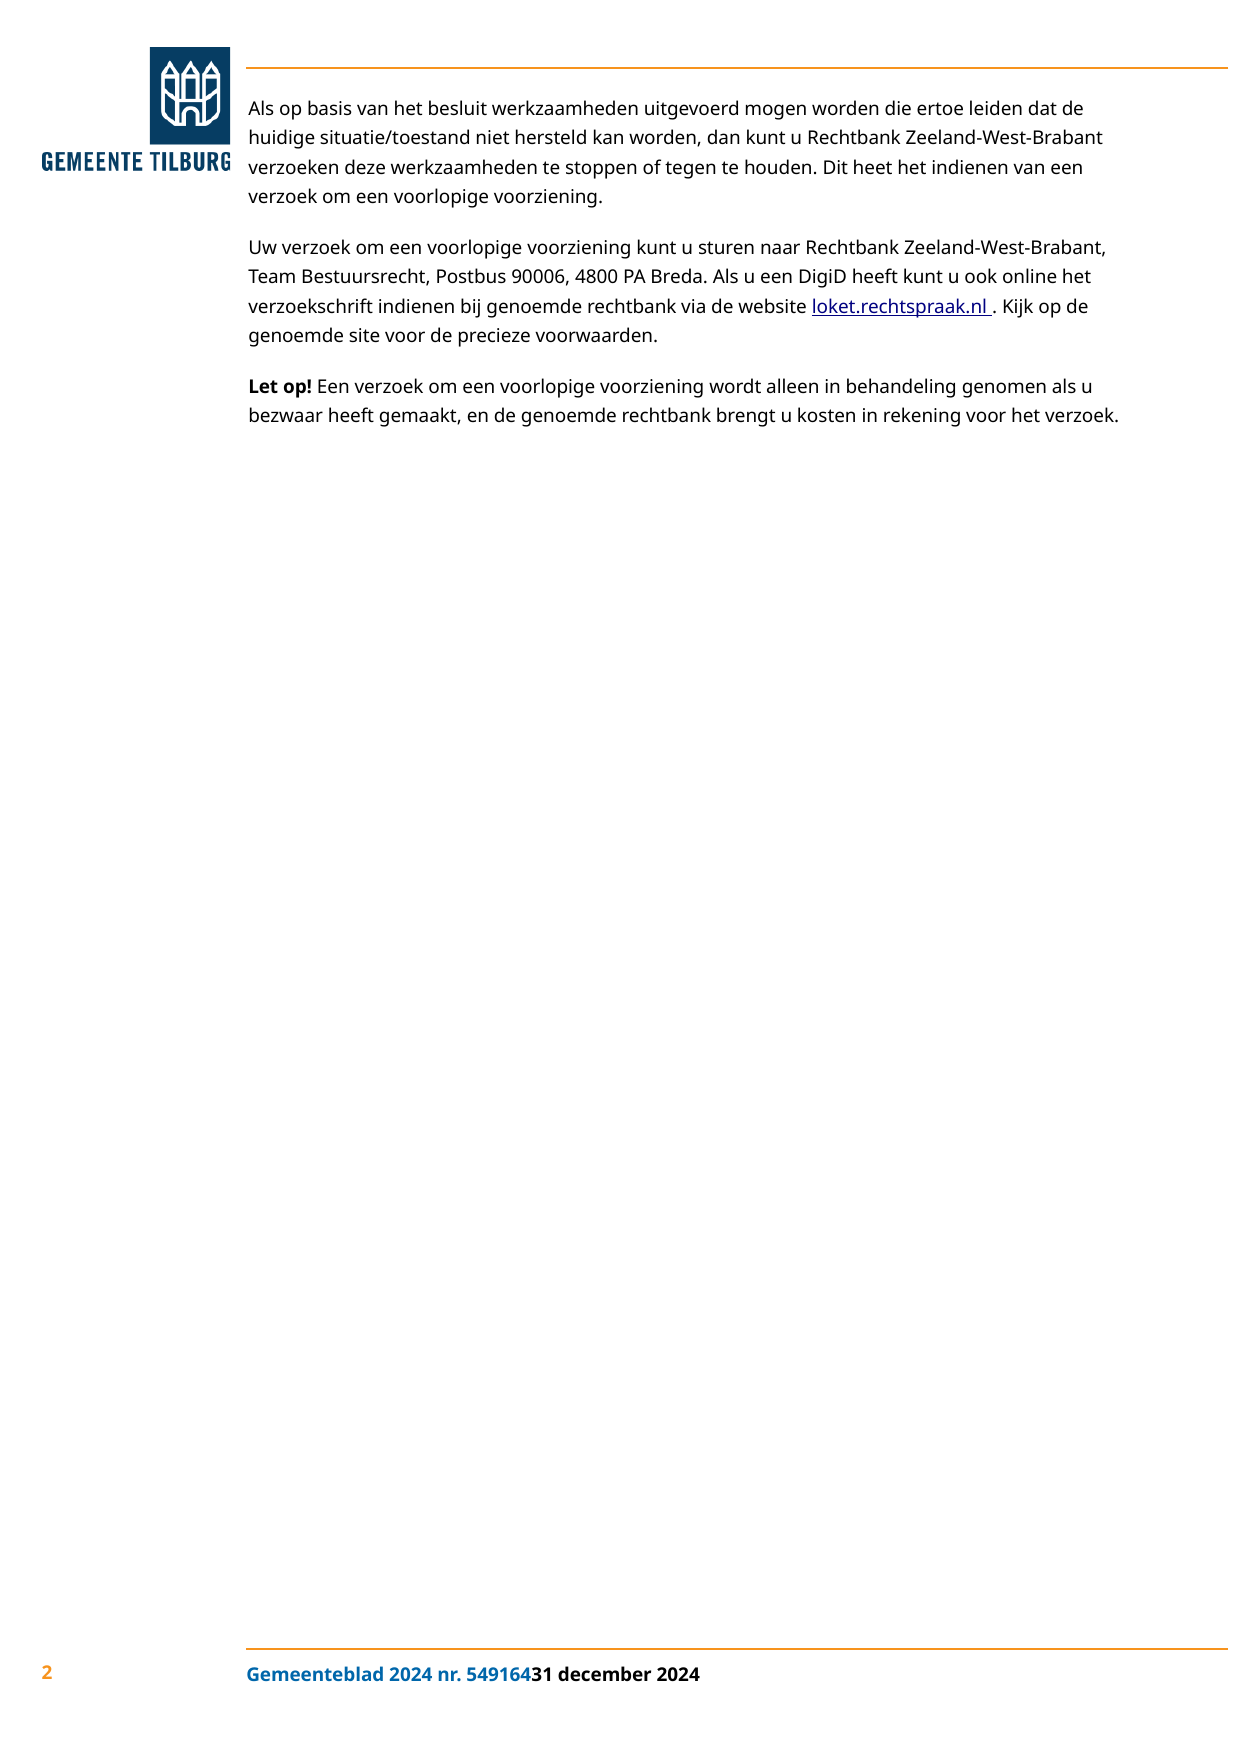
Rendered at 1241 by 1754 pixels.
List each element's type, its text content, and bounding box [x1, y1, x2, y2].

text Als op basis van het besluit werkzaamheden uitgevoerd mogen worden die ertoe leiden dat de huidige situatie/toestand niet hersteld kan worden, dan kunt u Rechtbank Zeeland-West-Brabant verzoeken deze werkzaamheden te stoppen of tegen te houden. Dit heet het indienen van een verzoek om een voorlopige voorziening. [248, 95, 1152, 209]
text Uw verzoek om een voorlopige voorziening kunt u sturen naar Rechtbank Zeeland-West-Brabant, Team Bestuursrecht, Postbus 90006, 4800 PA Breda. Als u een DigiD heeft kunt u ook online het verzoekschrift indienen bij genoemde rechtbank via de website loket.rechtspraak.nl . Kijk op de genoemde site voor de precieze voorwaarden. [248, 234, 1152, 348]
picture [41, 47, 231, 172]
text Let op! Een verzoek om een voorlopige voorziening wordt alleen in behandeling genomen als u bezwaar heeft gemaakt, en de genoemde rechtbank brengt u kosten in rekening voor het verzoek. [248, 373, 1152, 428]
